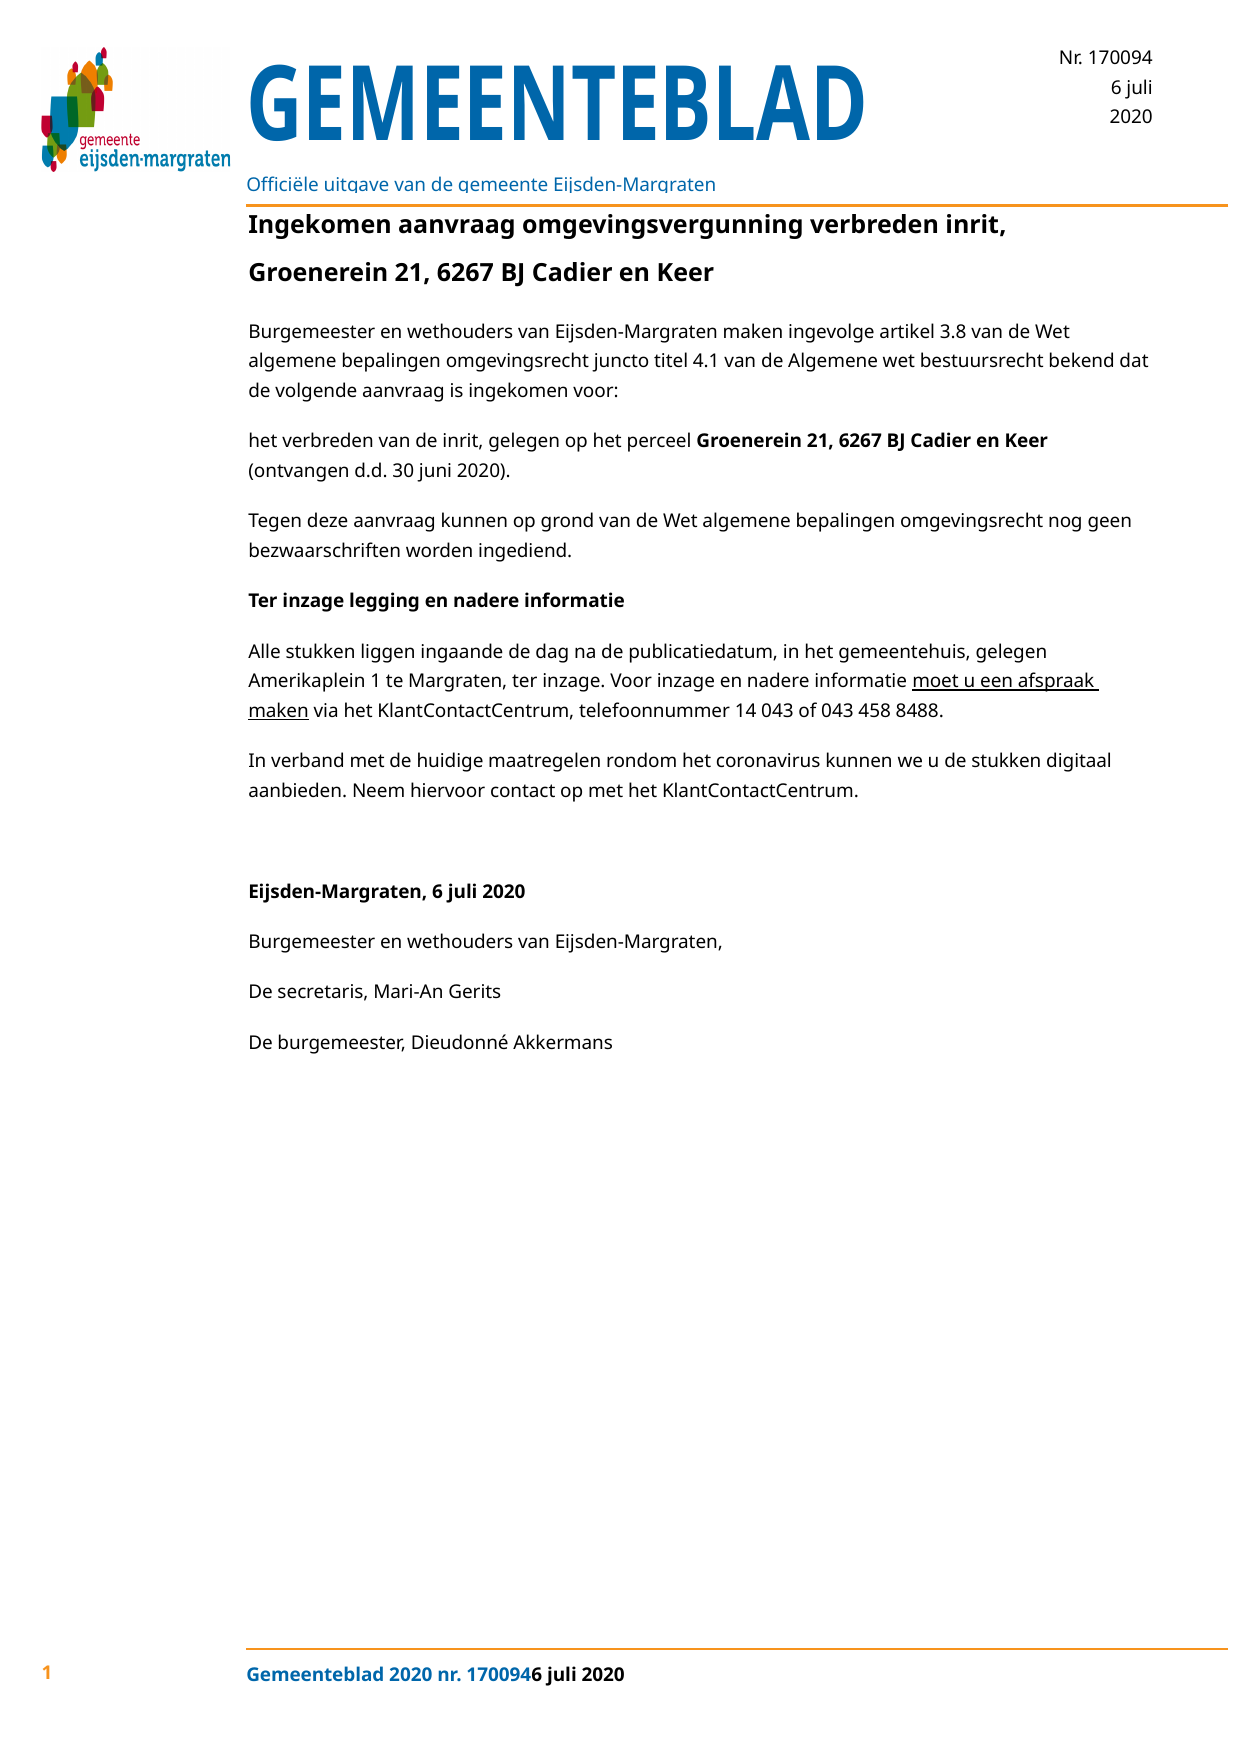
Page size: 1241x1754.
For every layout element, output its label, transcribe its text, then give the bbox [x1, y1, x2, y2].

text Burgemeester en wethouders van Eijsden-Margraten, [248, 928, 1152, 954]
text Ter inzage legging en nadere informatie [248, 587, 1152, 613]
text Alle stukken liggen ingaande de dag na de publicatiedatum, in het gemeentehuis, gelegen Amerikaplein 1 te Margraten, ter inzage. Voor inzage en nadere informatie moet u een afspraak maken via het KlantContactCentrum, telefoonnummer 14 043 of 043 458 8488. [248, 638, 1152, 723]
text In verband met de huidige maatregelen rondom het coronavirus kunnen we u de stukken digitaal aanbieden. Neem hiervoor contact op met het KlantContactCentrum. [248, 747, 1152, 803]
text Burgemeester en wethouders van Eijsden-Margraten maken ingevolge artikel 3.8 van de Wet algemene bepalingen omgevingsrecht juncto titel 4.1 van de Algemene wet bestuursrecht bekend dat de volgende aanvraag is ingekomen voor: [248, 318, 1152, 403]
text De burgemeester, Dieudonné Akkermans [248, 1029, 1152, 1055]
text Tegen deze aanvraag kunnen op grond van de Wet algemene bepalingen omgevingsrecht nog geen bezwaarschriften worden ingediend. [248, 507, 1152, 563]
text Eijsden-Margraten, 6 juli 2020 [248, 878, 1152, 904]
text het verbreden van de inrit, gelegen op het perceel Groenerein 21, 6267 BJ Cadier en Keer (ontvangen d.d. 30 juni 2020). [248, 427, 1152, 483]
picture [41, 47, 231, 172]
text Ingekomen aanvraag omgevingsvergunning verbreden inrit, Groenerein 21, 6267 BJ Cadier en Keer [248, 207, 1152, 288]
text De secretaris, Mari-An Gerits [248, 979, 1152, 1004]
